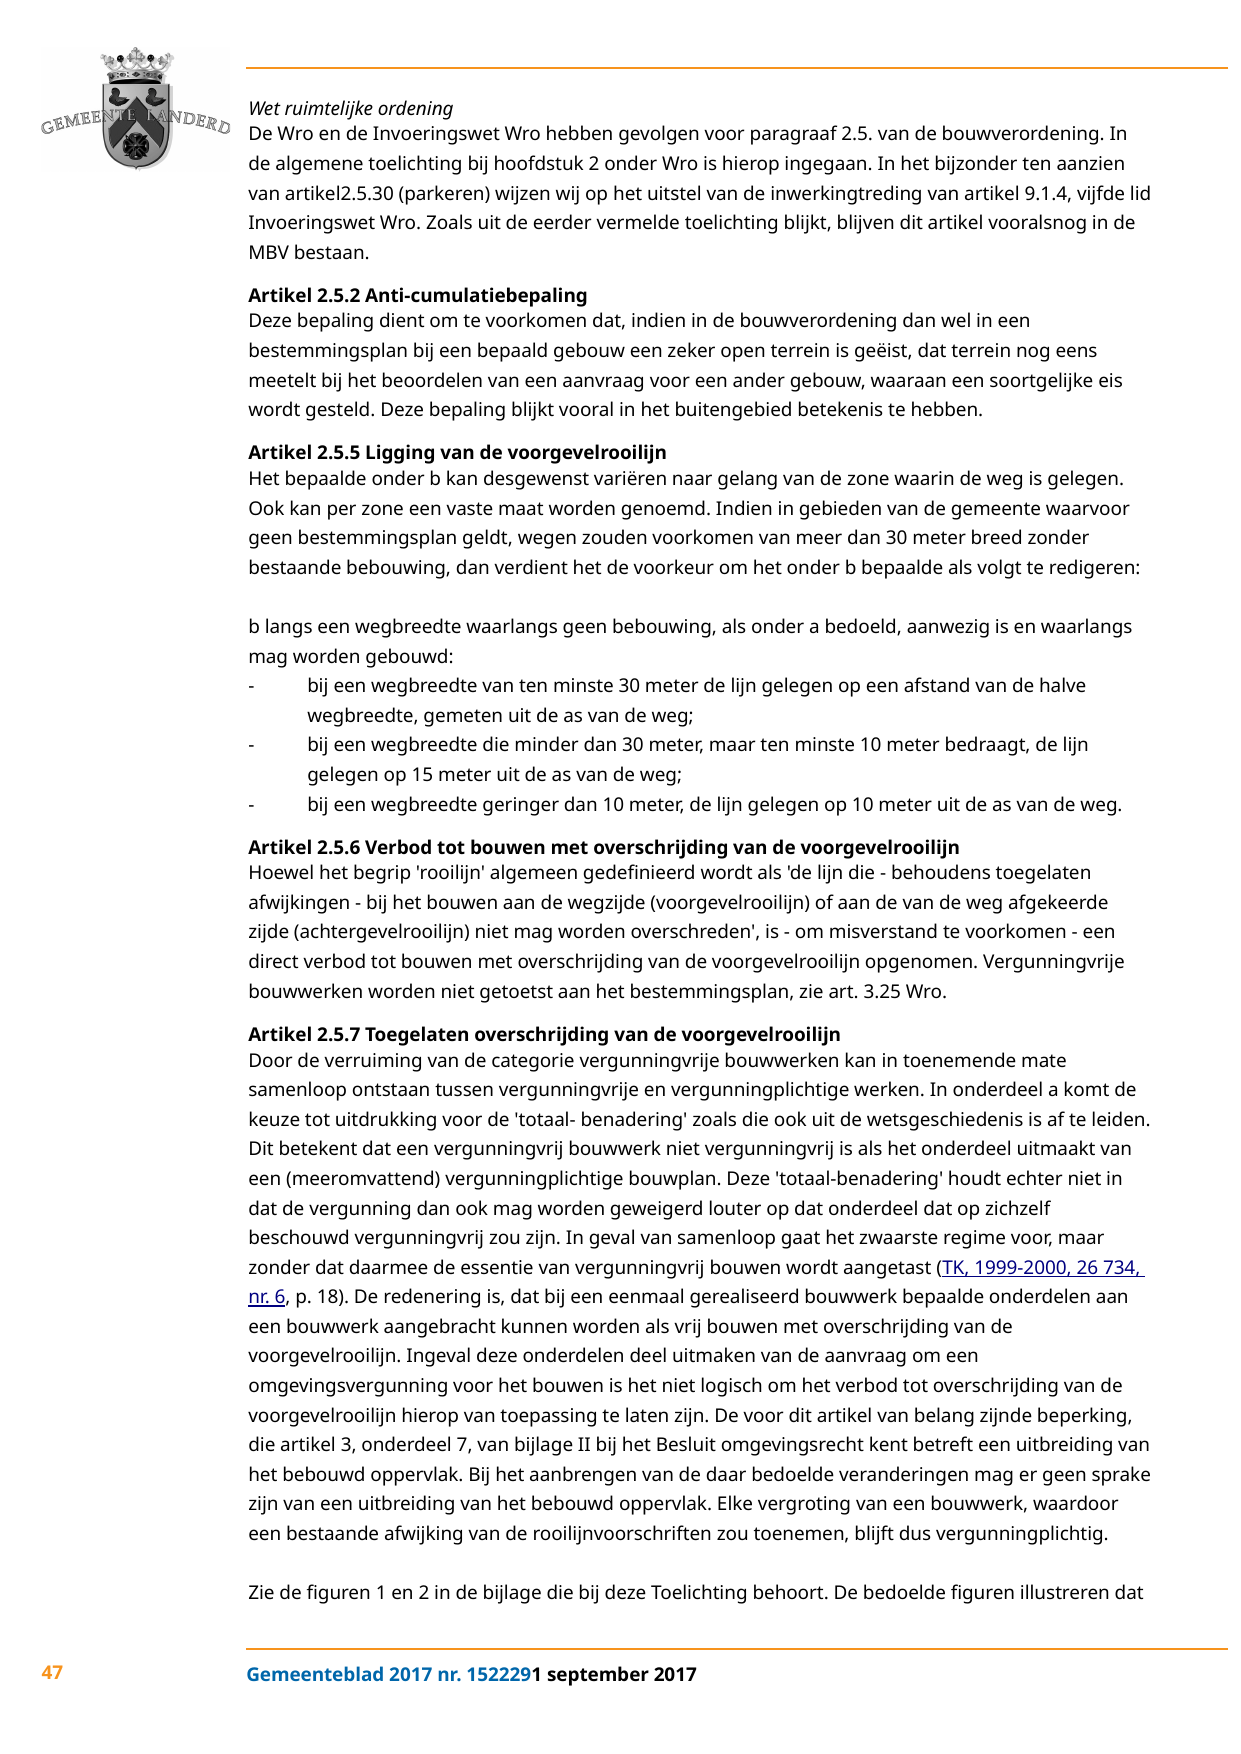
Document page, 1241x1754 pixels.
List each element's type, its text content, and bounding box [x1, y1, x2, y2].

list bij een wegbreedte geringer dan 10 meter, de lijn gelegen op 10 meter uit de as van de weg. [248, 791, 1152, 816]
list bij een wegbreedte van ten minste 30 meter de lijn gelegen op een afstand van de halve wegbreedte, gemeten uit de as van de weg; [248, 672, 1152, 728]
text Door de verruiming van de categorie vergunningvrije bouwwerken kan in toenemende mate samenloop ontstaan tussen vergunningvrije en vergunningplichtige werken. In onderdeel a komt de keuze tot uitdrukking voor de 'totaal- benadering' zoals die ook uit de wetsgeschiedenis is af te leiden. Dit betekent dat een vergunningvrij bouwwerk niet vergunningvrij is als het onderdeel uitmaakt van een (meeromvattend) vergunningplichtige bouwplan. Deze 'totaal-benadering' houdt echter niet in dat de vergunning dan ook mag worden geweigerd louter op dat onderdeel dat op zichzelf beschouwd vergunningvrij zou zijn. In geval van samenloop gaat het zwaarste regime voor, maar zonder dat daarmee de essentie van vergunningvrij bouwen wordt aangetast (TK, 1999-2000, 26 734, nr. 6, p. 18). De redenering is, dat bij een eenmaal gerealiseerd bouwwerk bepaalde onderdelen aan een bouwwerk aangebracht kunnen worden als vrij bouwen met overschrijding van de voorgevelrooilijn. Ingeval deze onderdelen deel uitmaken van de aanvraag om een omgevingsvergunning voor het bouwen is het niet logisch om het verbod tot overschrijding van de voorgevelrooilijn hierop van toepassing te laten zijn. De voor dit artikel van belang zijnde beperking, die artikel 3, onderdeel 7, van bijlage II bij het Besluit omgevingsrecht kent betreft een uitbreiding van het bebouwd oppervlak. Bij het aanbrengen van de daar bedoelde veranderingen mag er geen sprake zijn van een uitbreiding van het bebouwd oppervlak. Elke vergroting van een bouwwerk, waardoor een bestaande afwijking van de rooilijnvoorschriften zou toenemen, blijft dus vergunningplichtig. [248, 1047, 1152, 1546]
picture [41, 47, 231, 172]
text Artikel 2.5.6 Verbod tot bouwen met overschrijding van de voorgevelrooilijn [248, 834, 1152, 859]
text Artikel 2.5.2 Anti-cumulatiebepaling [248, 282, 1152, 308]
text Artikel 2.5.5 Ligging van de voorgevelrooilijn [248, 439, 1152, 465]
text Zie de figuren 1 en 2 in de bijlage die bij deze Toelichting behoort. De bedoelde figuren illustreren dat [248, 1579, 1152, 1605]
text Deze bepaling dient om te voorkomen dat, indien in de bouwverordening dan wel in een bestemmingsplan bij een bepaald gebouw een zeker open terrein is geëist, dat terrein nog eens meetelt bij het beoordelen van een aanvraag voor een ander gebouw, waaraan een soortgelijke eis wordt gesteld. Deze bepaling blijkt vooral in het buitengebied betekenis te hebben. [248, 308, 1152, 422]
text Hoewel het begrip 'rooilijn' algemeen gedefinieerd wordt als 'de lijn die - behoudens toegelaten afwijkingen - bij het bouwen aan de wegzijde (voorgevelrooilijn) of aan de van de weg afgekeerde zijde (achtergevelrooilijn) niet mag worden overschreden', is - om misverstand te voorkomen - een direct verbod tot bouwen met overschrijding van de voorgevelrooilijn opgenomen. Vergunningvrije bouwwerken worden niet getoetst aan het bestemmingsplan, zie art. 3.25 Wro. [248, 859, 1152, 1004]
text b langs een wegbreedte waarlangs geen bebouwing, als onder a bedoeld, aanwezig is en waarlangs mag worden gebouwd: [248, 613, 1152, 668]
text De Wro en de Invoeringswet Wro hebben gevolgen voor paragraaf 2.5. van de bouwverordening. In de algemene toelichting bij hoofdstuk 2 onder Wro is hierop ingegaan. In het bijzonder ten aanzien van artikel2.5.30 (parkeren) wijzen wij op het uitstel van de inwerkingtreding van artikel 9.1.4, vijfde lid Invoeringswet Wro. Zoals uit de eerder vermelde toelichting blijkt, blijven dit artikel vooralsnog in de MBV bestaan. [248, 121, 1152, 264]
text Wet ruimtelijke ordening [248, 95, 1152, 121]
text Artikel 2.5.7 Toegelaten overschrijding van de voorgevelrooilijn [248, 1021, 1152, 1047]
text Het bepaalde onder b kan desgewenst variëren naar gelang van de zone waarin de weg is gelegen. Ook kan per zone een vaste maat worden genoemd. Indien in gebieden van de gemeente waarvoor geen bestemmingsplan geldt, wegen zouden voorkomen van meer dan 30 meter breed zonder bestaande bebouwing, dan verdient het de voorkeur om het onder b bepaalde als volgt te redigeren: [248, 465, 1152, 580]
list bij een wegbreedte die minder dan 30 meter, maar ten minste 10 meter bedraagt, de lijn gelegen op 15 meter uit de as van de weg; [248, 732, 1152, 787]
